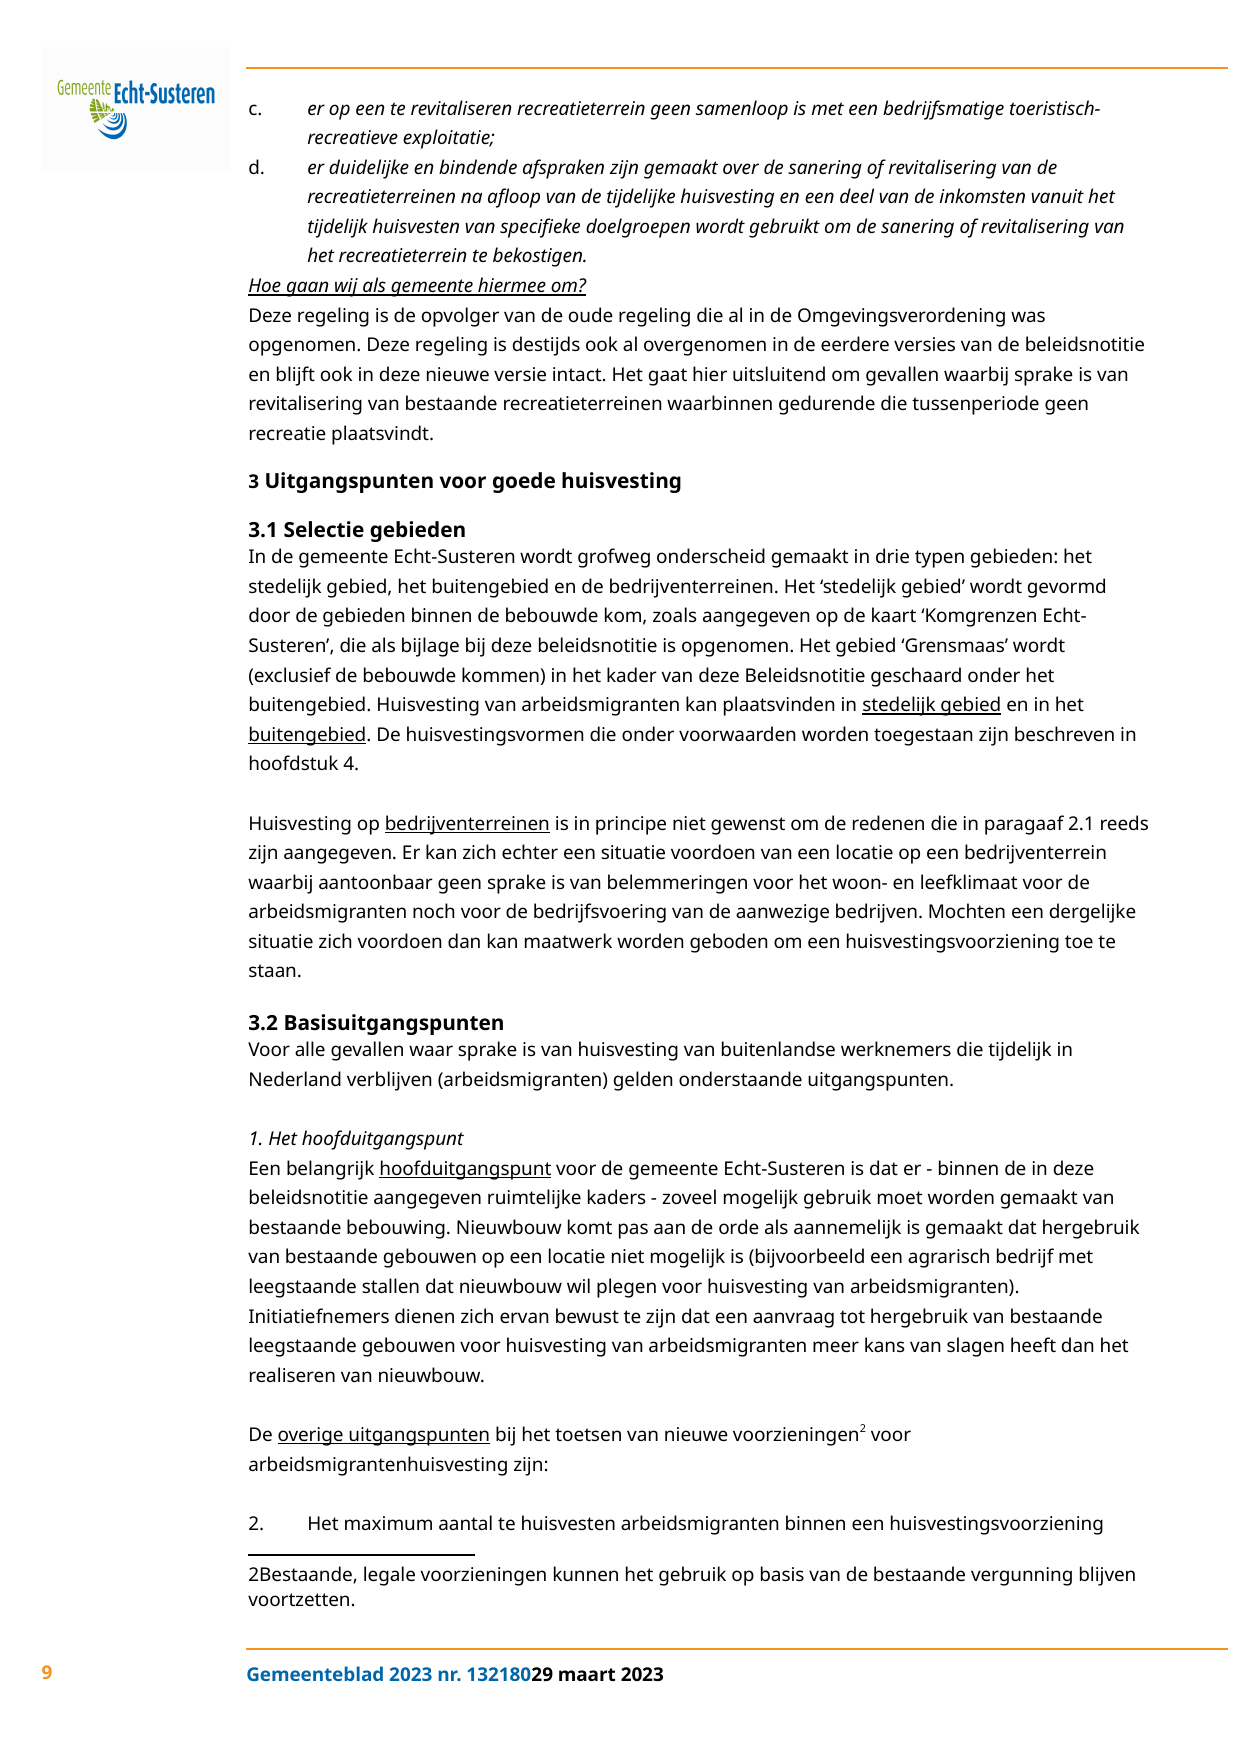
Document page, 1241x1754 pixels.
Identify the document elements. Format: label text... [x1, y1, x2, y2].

text Deze regeling is de opvolger van de oude regeling die al in de Omgevingsverordening was opgenomen. Deze regeling is destijds ook al overgenomen in de eerdere versies van de beleidsnotitie en blijft ook in deze nieuwe versie intact. Het gaat hier uitsluitend om gevallen waarbij sprake is van revitalisering van bestaande recreatieterreinen waarbinnen gedurende die tussenperiode geen recreatie plaatsvindt. [248, 302, 1152, 446]
text 3 Uitgangspunten voor goede huisvesting [248, 466, 1152, 494]
picture [41, 47, 231, 172]
text Een belangrijk hoofduitgangspunt voor de gemeente Echt-Susteren is dat er - binnen de in deze beleidsnotitie aangegeven ruimtelijke kaders - zoveel mogelijk gebruik moet worden gemaakt van bestaande bebouwing. Nieuwbouw komt pas aan de orde als aannemelijk is gemaakt dat hergebruik van bestaande gebouwen op een locatie niet mogelijk is (bijvoorbeeld een agrarisch bedrijf met leegstaande stallen dat nieuwbouw wil plegen voor huisvesting van arbeidsmigranten). Initiatiefnemers dienen zich ervan bewust te zijn dat een aanvraag tot hergebruik van bestaande leegstaande gebouwen voor huisvesting van arbeidsmigranten meer kans van slagen heeft dan het realiseren van nieuwbouw. [248, 1155, 1152, 1388]
text Voor alle gevallen waar sprake is van huisvesting van buitenlandse werknemers die tijdelijk in Nederland verblijven (arbeidsmigranten) gelden onderstaande uitgangspunten. [248, 1037, 1152, 1092]
list er op een te revitaliseren recreatieterrein geen samenloop is met een bedrijfsmatige toeristisch-recreatieve exploitatie; [248, 95, 1152, 150]
text 3.2 Basisuitgangspunten [248, 1008, 1152, 1037]
text In de gemeente Echt-Susteren wordt grofweg onderscheid gemaakt in drie typen gebieden: het stedelijk gebied, het buitengebied en de bedrijventerreinen. Het ‘stedelijk gebied’ wordt gevormd door de gebieden binnen de bebouwde kom, zoals aangegeven op de kaart ‘Komgrenzen Echt-Susteren’, die als bijlage bij deze beleidsnotitie is opgenomen. Het gebied ‘Grensmaas’ wordt (exclusief de bebouwde kommen) in het kader van deze Beleidsnotitie geschaard onder het buitengebied. Huisvesting van arbeidsmigranten kan plaatsvinden in stedelijk gebied en in het buitengebied. De huisvestingsvormen die onder voorwaarden worden toegestaan zijn beschreven in hoofdstuk 4. [248, 543, 1152, 776]
text Bestaande, legale voorzieningen kunnen het gebruik op basis van de bestaande vergunning blijven voortzetten. [248, 1561, 1152, 1612]
list Het maximum aantal te huisvesten arbeidsmigranten binnen een huisvestingsvoorziening [248, 1510, 1152, 1536]
text Huisvesting op bedrijventerreinen is in principe niet gewenst om de redenen die in paragaaf 2.1 reeds zijn aangegeven. Er kan zich echter een situatie voordoen van een locatie op een bedrijventerrein waarbij aantoonbaar geen sprake is van belemmeringen voor het woon- en leefklimaat voor de arbeidsmigranten noch voor de bedrijfsvoering van de aanwezige bedrijven. Mochten een dergelijke situatie zich voordoen dan kan maatwerk worden geboden om een huisvestingsvoorziening toe te staan. [248, 810, 1152, 983]
text 3.1 Selectie gebieden [248, 515, 1152, 543]
text De overige uitgangspunten bij het toetsen van nieuwe voorzieningen voor arbeidsmigrantenhuisvesting zijn: [248, 1421, 1152, 1476]
text 1. Het hoofduitgangspunt [248, 1125, 1152, 1151]
text Hoe gaan wij als gemeente hiermee om? [248, 272, 1152, 298]
list er duidelijke en bindende afspraken zijn gemaakt over de sanering of revitalisering van de recreatieterreinen na afloop van de tijdelijke huisvesting en een deel van de inkomsten vanuit het tijdelijk huisvesten van specifieke doelgroepen wordt gebruikt om de sanering of revitalisering van het recreatieterrein te bekostigen. [248, 154, 1152, 268]
